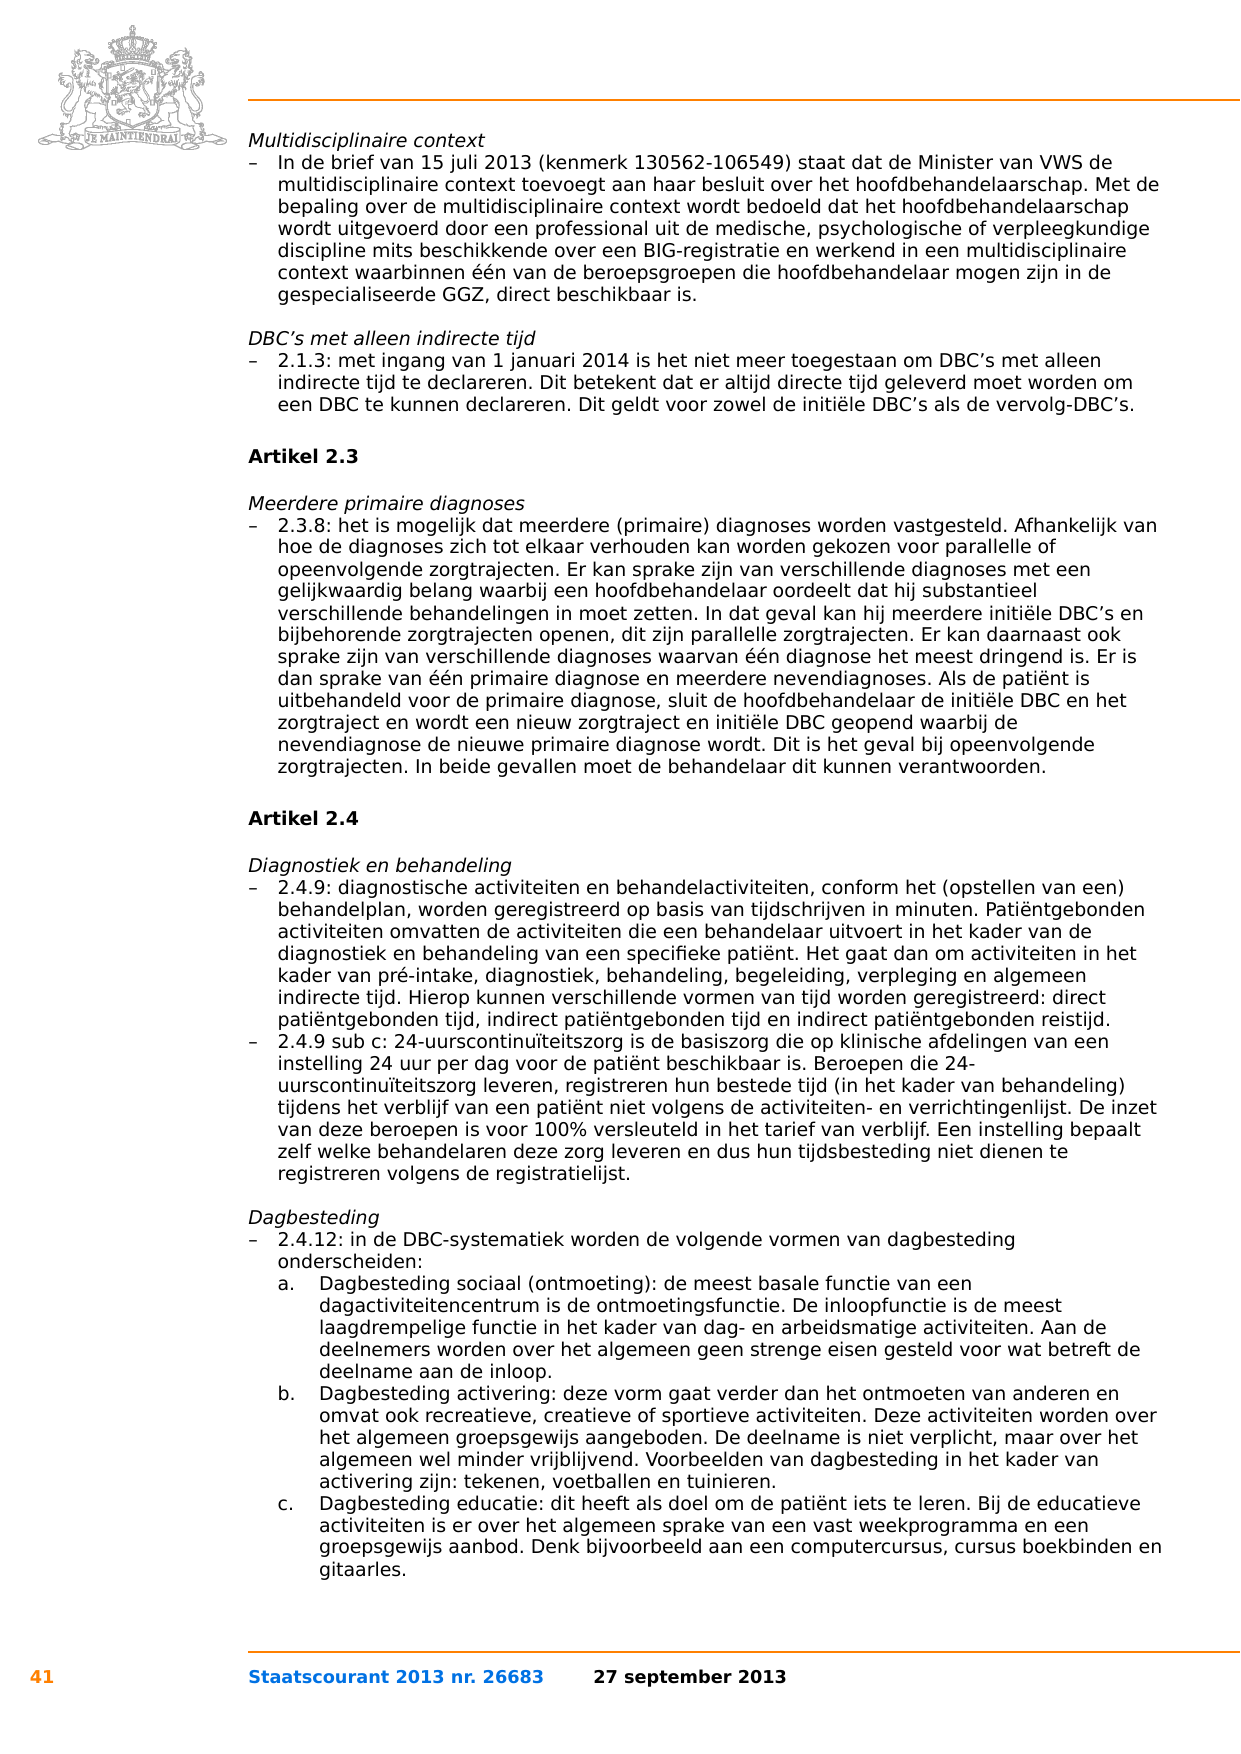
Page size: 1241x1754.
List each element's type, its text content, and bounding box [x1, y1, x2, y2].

picture [38, 25, 227, 150]
text c. Dagbesteding educatie: dit heeft als doel om de patiënt iets te leren. Bij de educatieve activiteiten is er over het algemeen sprake van een vast weekprogramma en een groepsgewijs aanbod. Denk bijvoorbeeld aan een computercursus, cursus boekbinden en gitaarles. [277, 1492, 1163, 1580]
text – In de brief van 15 juli 2013 (kenmerk 130562-106549) staat dat de Minister van VWS de multidisciplinaire context toevoegt aan haar besluit over het hoofdbehandelaarschap. Met de bepaling over de multidisciplinaire context wordt bedoeld dat het hoofdbehandelaarschap wordt uitgevoerd door een professional uit de medische, psychologische of verpleegkundige discipline mits beschikkende over een BIG-registratie en werkend in een multidisciplinaire context waarbinnen één van de beroepsgroepen die hoofdbehandelaar mogen zijn in de gespecialiseerde GGZ, direct beschikbaar is. [248, 152, 1163, 306]
subtitle Meerdere primaire diagnoses [248, 492, 1163, 514]
text – 2.4.9 sub c: 24-uurscontinuïteitszorg is de basiszorg die op klinische afdelingen van een instelling 24 uur per dag voor de patiënt beschikbaar is. Beroepen die 24-uurscontinuïteitszorg leveren, registreren hun bestede tijd (in het kader van behandeling) tijdens het verblijf van een patiënt niet volgens de activiteiten- en verrichtingenlijst. De inzet van deze beroepen is voor 100% versleuteld in het tarief van verblijf. Een instelling bepaalt zelf welke behandelaren deze zorg leveren en dus hun tijdsbesteding niet dienen te registreren volgens de registratielijst. [248, 1031, 1163, 1185]
text – 2.1.3: met ingang van 1 januari 2014 is het niet meer toegestaan om DBC’s met alleen indirecte tijd te declareren. Dit betekent dat er altijd directe tijd geleverd moet worden om een DBC te kunnen declareren. Dit geldt voor zowel de initiële DBC’s als de vervolg-DBC’s. [248, 349, 1163, 416]
subtitle Multidisciplinaire context [248, 130, 1163, 152]
text b. Dagbesteding activering: deze vorm gaat verder dan het ontmoeten van anderen en omvat ook recreatieve, creatieve of sportieve activiteiten. Deze activiteiten worden over het algemeen groepsgewijs aangeboden. De deelname is niet verplicht, maar over het algemeen wel minder vrijblijvend. Voorbeelden van dagbesteding in het kader van activering zijn: tekenen, voetballen en tuinieren. [277, 1383, 1163, 1492]
text a. Dagbesteding sociaal (ontmoeting): de meest basale functie van een dagactiviteitencentrum is de ontmoetingsfunctie. De inloopfunctie is de meest laagdrempelige functie in het kader van dag- en arbeidsmatige activiteiten. Aan de deelnemers worden over het algemeen geen strenge eisen gesteld voor wat betreft de deelname aan de inloop. [277, 1273, 1163, 1383]
subtitle Dagbesteding [248, 1207, 1163, 1229]
subtitle Artikel 2.3 [248, 446, 1163, 467]
text – 2.4.9: diagnostische activiteiten en behandelactiviteiten, conform het (opstellen van een) behandelplan, worden geregistreerd op basis van tijdschrijven in minuten. Patiëntgebonden activiteiten omvatten de activiteiten die een behandelaar uitvoert in het kader van de diagnostiek en behandeling van een specifieke patiënt. Het gaat dan om activiteiten in het kader van pré-intake, diagnostiek, behandeling, begeleiding, verpleging en algemeen indirecte tijd. Hierop kunnen verschillende vormen van tijd worden geregistreerd: direct patiëntgebonden tijd, indirect patiëntgebonden tijd en indirect patiëntgebonden reistijd. [248, 877, 1163, 1031]
text – 2.4.12: in de DBC-systematiek worden de volgende vormen van dagbesteding onderscheiden: [248, 1229, 1163, 1273]
subtitle DBC’s met alleen indirecte tijd [248, 328, 1163, 349]
text – 2.3.8: het is mogelijk dat meerdere (primaire) diagnoses worden vastgesteld. Afhankelijk van hoe de diagnoses zich tot elkaar verhouden kan worden gekozen voor parallelle of opeenvolgende zorgtrajecten. Er kan sprake zijn van verschillende diagnoses met een gelijkwaardig belang waarbij een hoofdbehandelaar oordeelt dat hij substantieel verschillende behandelingen in moet zetten. In dat geval kan hij meerdere initiële DBC’s en bijbehorende zorgtrajecten openen, dit zijn parallelle zorgtrajecten. Er kan daarnaast ook sprake zijn van verschillende diagnoses waarvan één diagnose het meest dringend is. Er is dan sprake van één primaire diagnose en meerdere nevendiagnoses. Als de patiënt is uitbehandeld voor de primaire diagnose, sluit de hoofdbehandelaar de initiële DBC en het zorgtraject en wordt een nieuw zorgtraject en initiële DBC geopend waarbij de nevendiagnose de nieuwe primaire diagnose wordt. Dit is het geval bij opeenvolgende zorgtrajecten. In beide gevallen moet de behandelaar dit kunnen verantwoorden. [248, 514, 1163, 778]
subtitle Artikel 2.4 [248, 808, 1163, 830]
subtitle Diagnostiek en behandeling [248, 855, 1163, 877]
